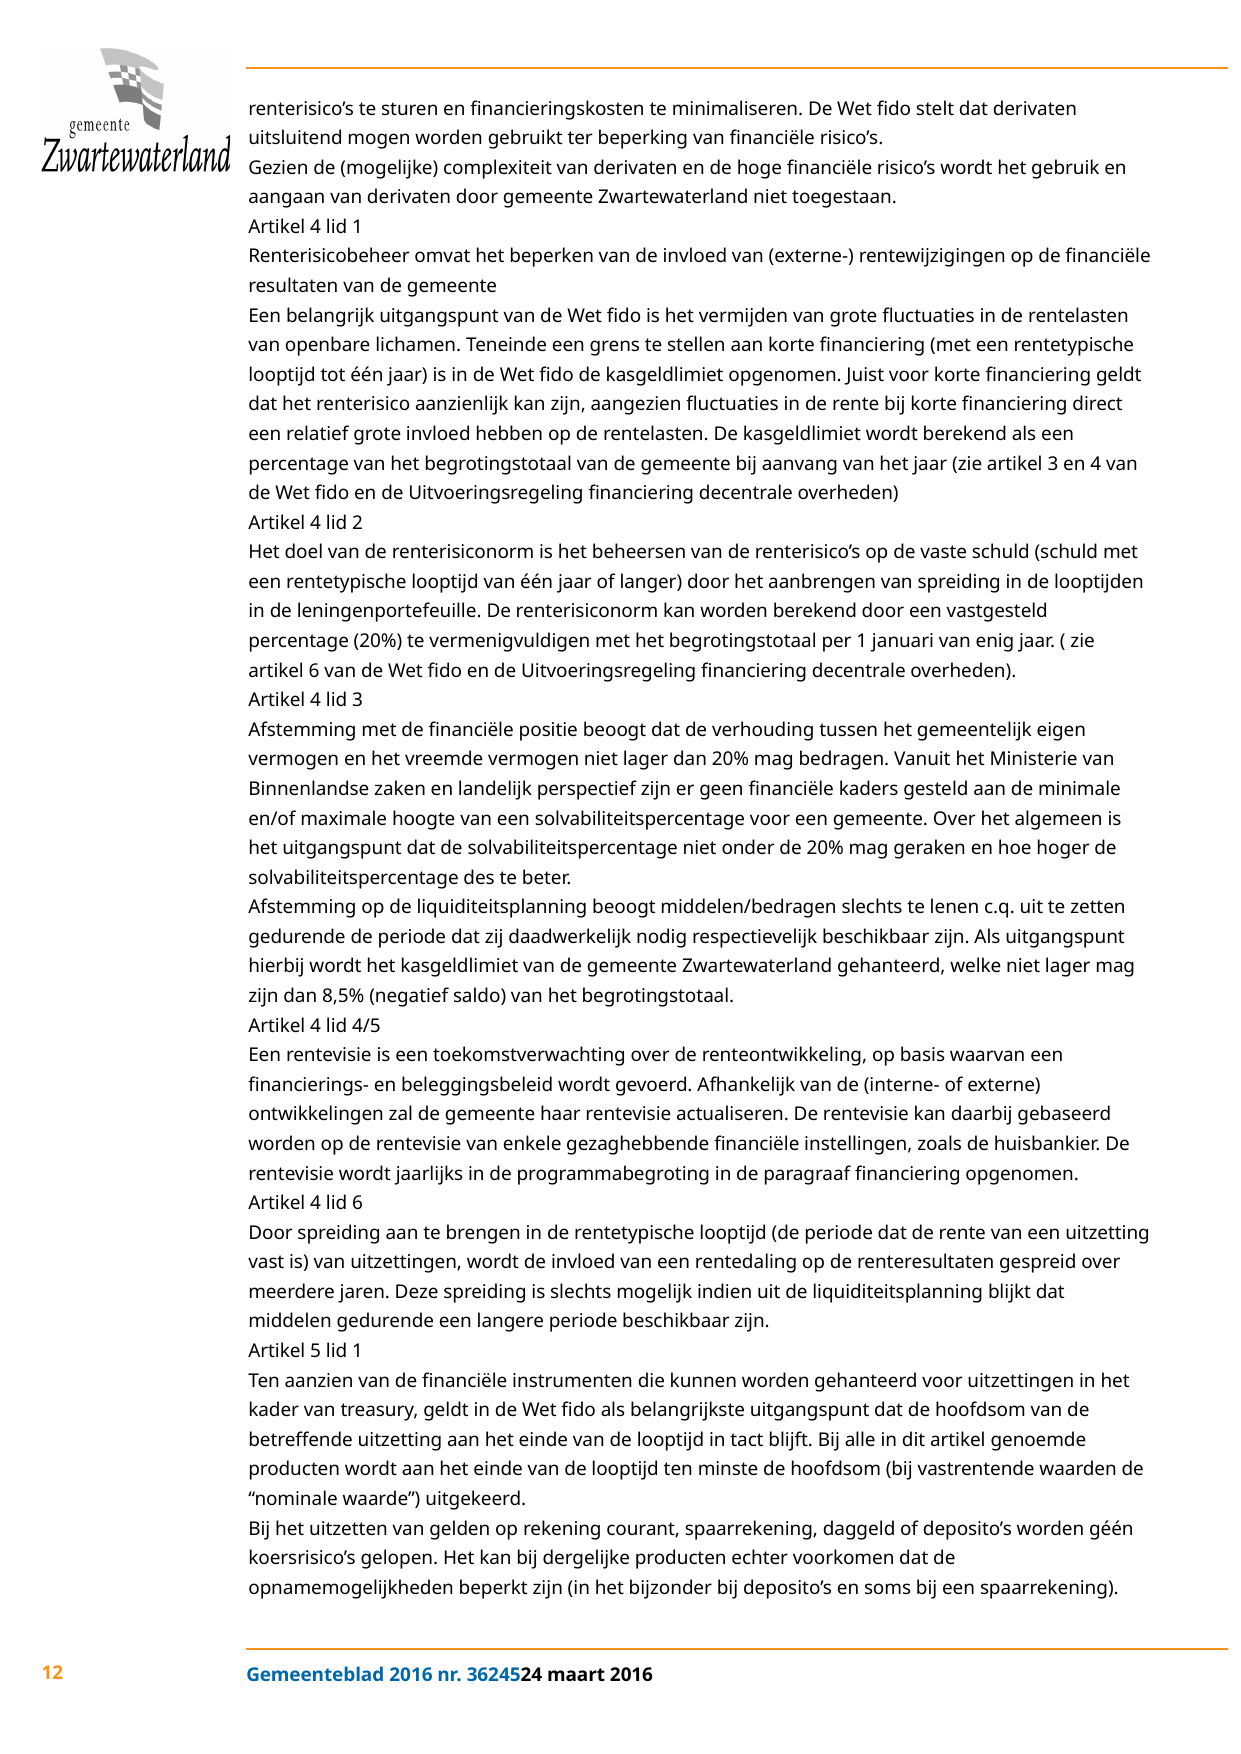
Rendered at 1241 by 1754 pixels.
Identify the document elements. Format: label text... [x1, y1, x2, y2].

text Artikel 4 lid 3 [248, 686, 1152, 712]
text Een belangrijk uitgangspunt van de Wet fido is het vermijden van grote fluctuaties in de rentelasten van openbare lichamen. Teneinde een grens te stellen aan korte financiering (met een rentetypische looptijd tot één jaar) is in de Wet fido de kasgeldlimiet opgenomen. Juist voor korte financiering geldt dat het renterisico aanzienlijk kan zijn, aangezien fluctuaties in de rente bij korte financiering direct een relatief grote invloed hebben op de rentelasten. De kasgeldlimiet wordt berekend als een percentage van het begrotingstotaal van de gemeente bij aanvang van het jaar (zie artikel 3 en 4 van de Wet fido en de Uitvoeringsregeling financiering decentrale overheden) [248, 302, 1152, 505]
text Bij het uitzetten van gelden op rekening courant, spaarrekening, daggeld of deposito’s worden géén koersrisico’s gelopen. Het kan bij dergelijke producten echter voorkomen dat de opnamemogelijkheden beperkt zijn (in het bijzonder bij deposito’s en soms bij een spaarrekening). [248, 1515, 1152, 1600]
text Een rentevisie is een toekomstverwachting over de renteontwikkeling, op basis waarvan een financierings- en beleggingsbeleid wordt gevoerd. Afhankelijk van de (interne- of externe) ontwikkelingen zal de gemeente haar rentevisie actualiseren. De rentevisie kan daarbij gebaseerd worden op de rentevisie van enkele gezaghebbende financiële instellingen, zoals de huisbankier. De rentevisie wordt jaarlijks in de programmabegroting in de paragraaf financiering opgenomen. [248, 1041, 1152, 1186]
text Afstemming op de liquiditeitsplanning beoogt middelen/bedragen slechts te lenen c.q. uit te zetten gedurende de periode dat zij daadwerkelijk nodig respectievelijk beschikbaar zijn. Als uitgangspunt hierbij wordt het kasgeldlimiet van de gemeente Zwartewaterland gehanteerd, welke niet lager mag zijn dan 8,5% (negatief saldo) van het begrotingstotaal. [248, 893, 1152, 1008]
text Gezien de (mogelijke) complexiteit van derivaten en de hoge financiële risico’s wordt het gebruik en aangaan van derivaten door gemeente Zwartewaterland niet toegestaan. [248, 154, 1152, 209]
text Renterisicobeheer omvat het beperken van de invloed van (externe-) rentewijzigingen op de financiële resultaten van de gemeente [248, 243, 1152, 298]
text Door spreiding aan te brengen in de rentetypische looptijd (de periode dat de rente van een uitzetting vast is) van uitzettingen, wordt de invloed van een rentedaling op de renteresultaten gespreid over meerdere jaren. Deze spreiding is slechts mogelijk indien uit de liquiditeitsplanning blijkt dat middelen gedurende een langere periode beschikbaar zijn. [248, 1219, 1152, 1333]
picture [41, 47, 231, 172]
text Artikel 4 lid 6 [248, 1189, 1152, 1215]
text Artikel 5 lid 1 [248, 1337, 1152, 1363]
text Afstemming met de financiële positie beoogt dat de verhouding tussen het gemeentelijk eigen vermogen en het vreemde vermogen niet lager dan 20% mag bedragen. Vanuit het Ministerie van Binnenlandse zaken en landelijk perspectief zijn er geen financiële kaders gesteld aan de minimale en/of maximale hoogte van een solvabiliteitspercentage voor een gemeente. Over het algemeen is het uitgangspunt dat de solvabiliteitspercentage niet onder de 20% mag geraken en hoe hoger de solvabiliteitspercentage des te beter. [248, 716, 1152, 890]
text Artikel 4 lid 4/5 [248, 1012, 1152, 1038]
text Het doel van de renterisiconorm is het beheersen van de renterisico’s op de vaste schuld (schuld met een rentetypische looptijd van één jaar of langer) door het aanbrengen van spreiding in de looptijden in de leningenportefeuille. De renterisiconorm kan worden berekend door een vastgesteld percentage (20%) te vermenigvuldigen met het begrotingstotaal per 1 januari van enig jaar. ( zie artikel 6 van de Wet fido en de Uitvoeringsregeling financiering decentrale overheden). [248, 538, 1152, 683]
text Artikel 4 lid 1 [248, 213, 1152, 239]
text renterisico’s te sturen en financieringskosten te minimaliseren. De Wet fido stelt dat derivaten uitsluitend mogen worden gebruikt ter beperking van financiële risico’s. [248, 95, 1152, 150]
text Artikel 4 lid 2 [248, 509, 1152, 535]
text Ten aanzien van de financiële instrumenten die kunnen worden gehanteerd voor uitzettingen in het kader van treasury, geldt in de Wet fido als belangrijkste uitgangspunt dat de hoofdsom van de betreffende uitzetting aan het einde van de looptijd in tact blijft. Bij alle in dit artikel genoemde producten wordt aan het einde van de looptijd ten minste de hoofdsom (bij vastrentende waarden de “nominale waarde”) uitgekeerd. [248, 1367, 1152, 1511]
